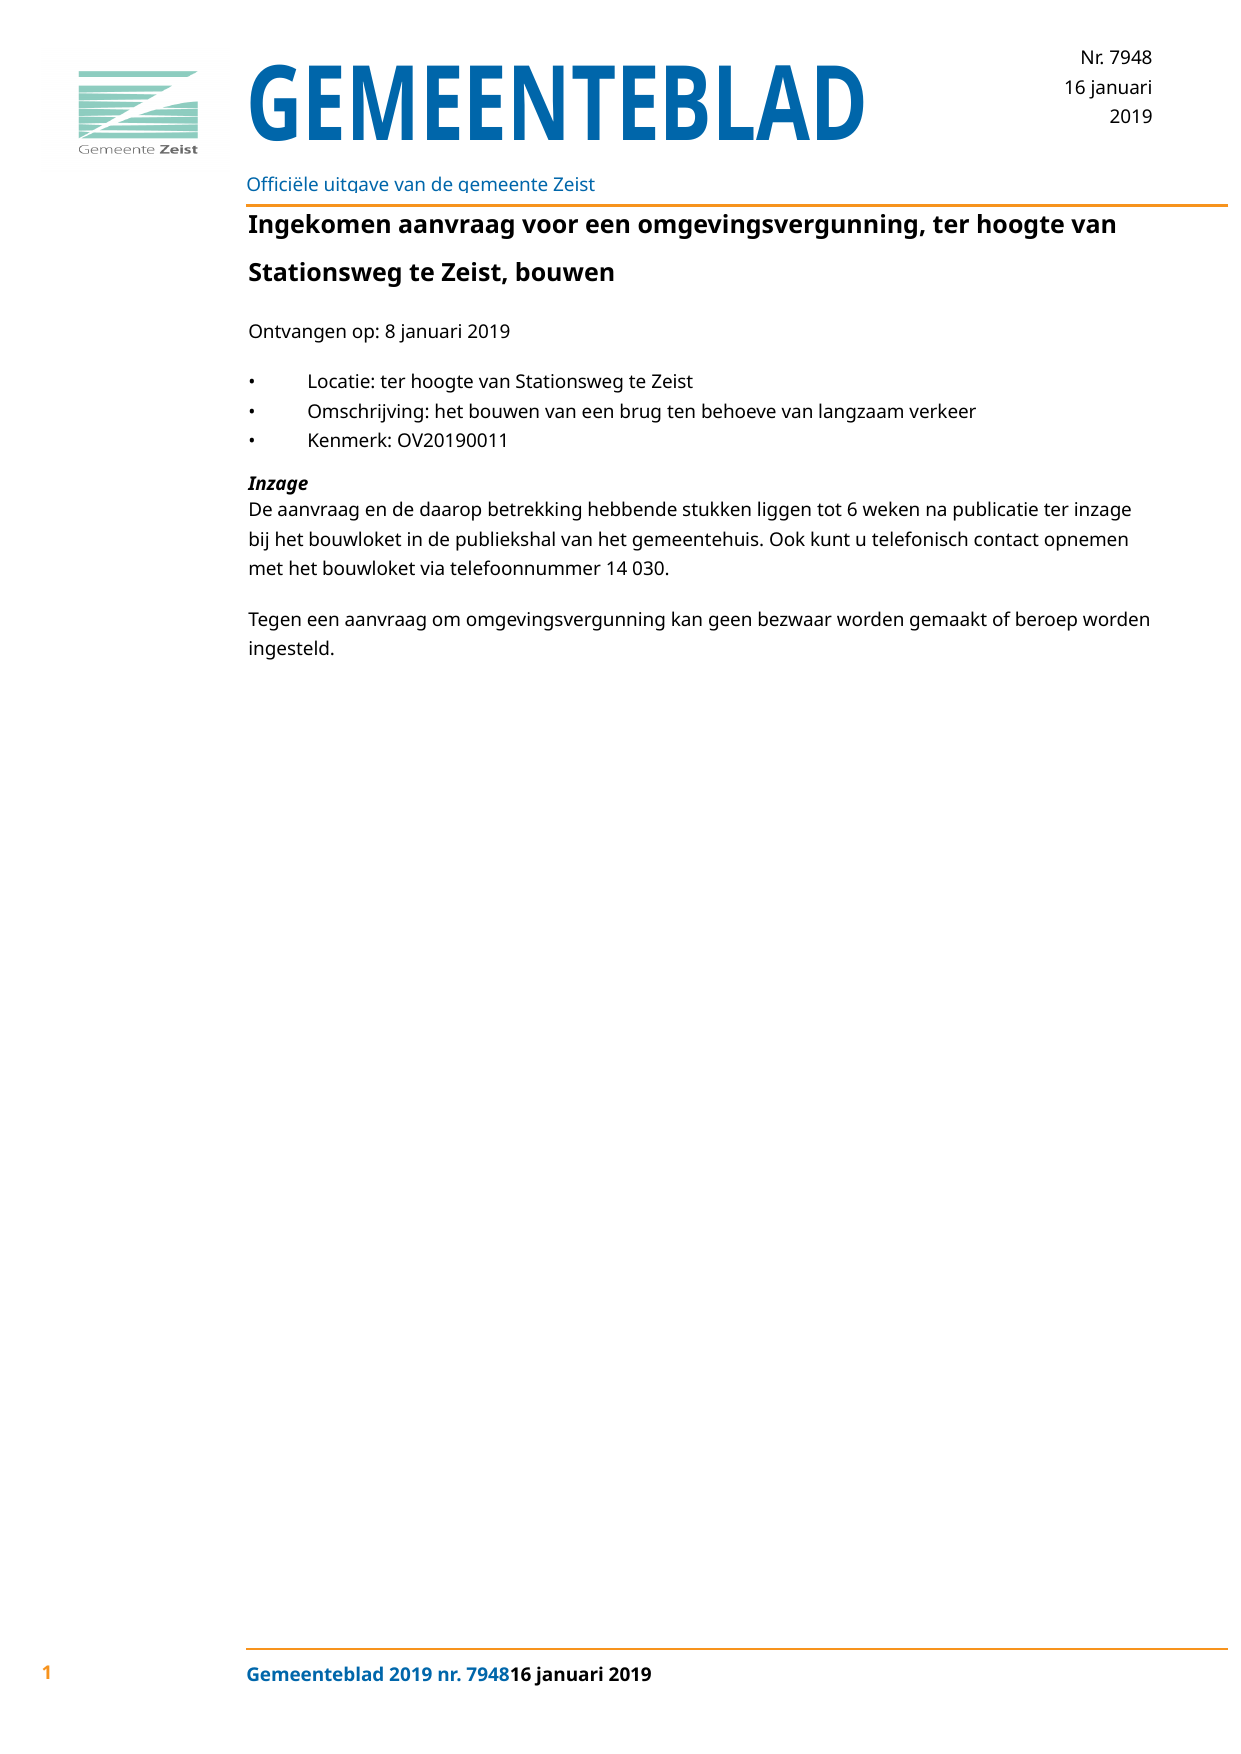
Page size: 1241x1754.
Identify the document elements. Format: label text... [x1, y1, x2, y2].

list Locatie: ter hoogte van Stationsweg te Zeist [248, 368, 1152, 394]
text Inzage [248, 471, 1152, 496]
text De aanvraag en de daarop betrekking hebbende stukken liggen tot 6 weken na publicatie ter inzage bij het bouwloket in de publiekshal van het gemeentehuis. Ook kunt u telefonisch contact opnemen met het bouwloket via telefoonnummer 14 030. [248, 496, 1152, 581]
list Omschrijving: het bouwen van een brug ten behoeve van langzaam verkeer [248, 398, 1152, 424]
text Tegen een aanvraag om omgevingsvergunning kan geen bezwaar worden gemaakt of beroep worden ingesteld. [248, 606, 1152, 661]
text Ontvangen op: 8 januari 2019 [248, 318, 1152, 344]
picture [41, 47, 231, 172]
list Kenmerk: OV20190011 [248, 427, 1152, 453]
text Ingekomen aanvraag voor een omgevingsvergunning, ter hoogte van Stationsweg te Zeist, bouwen [248, 207, 1152, 288]
